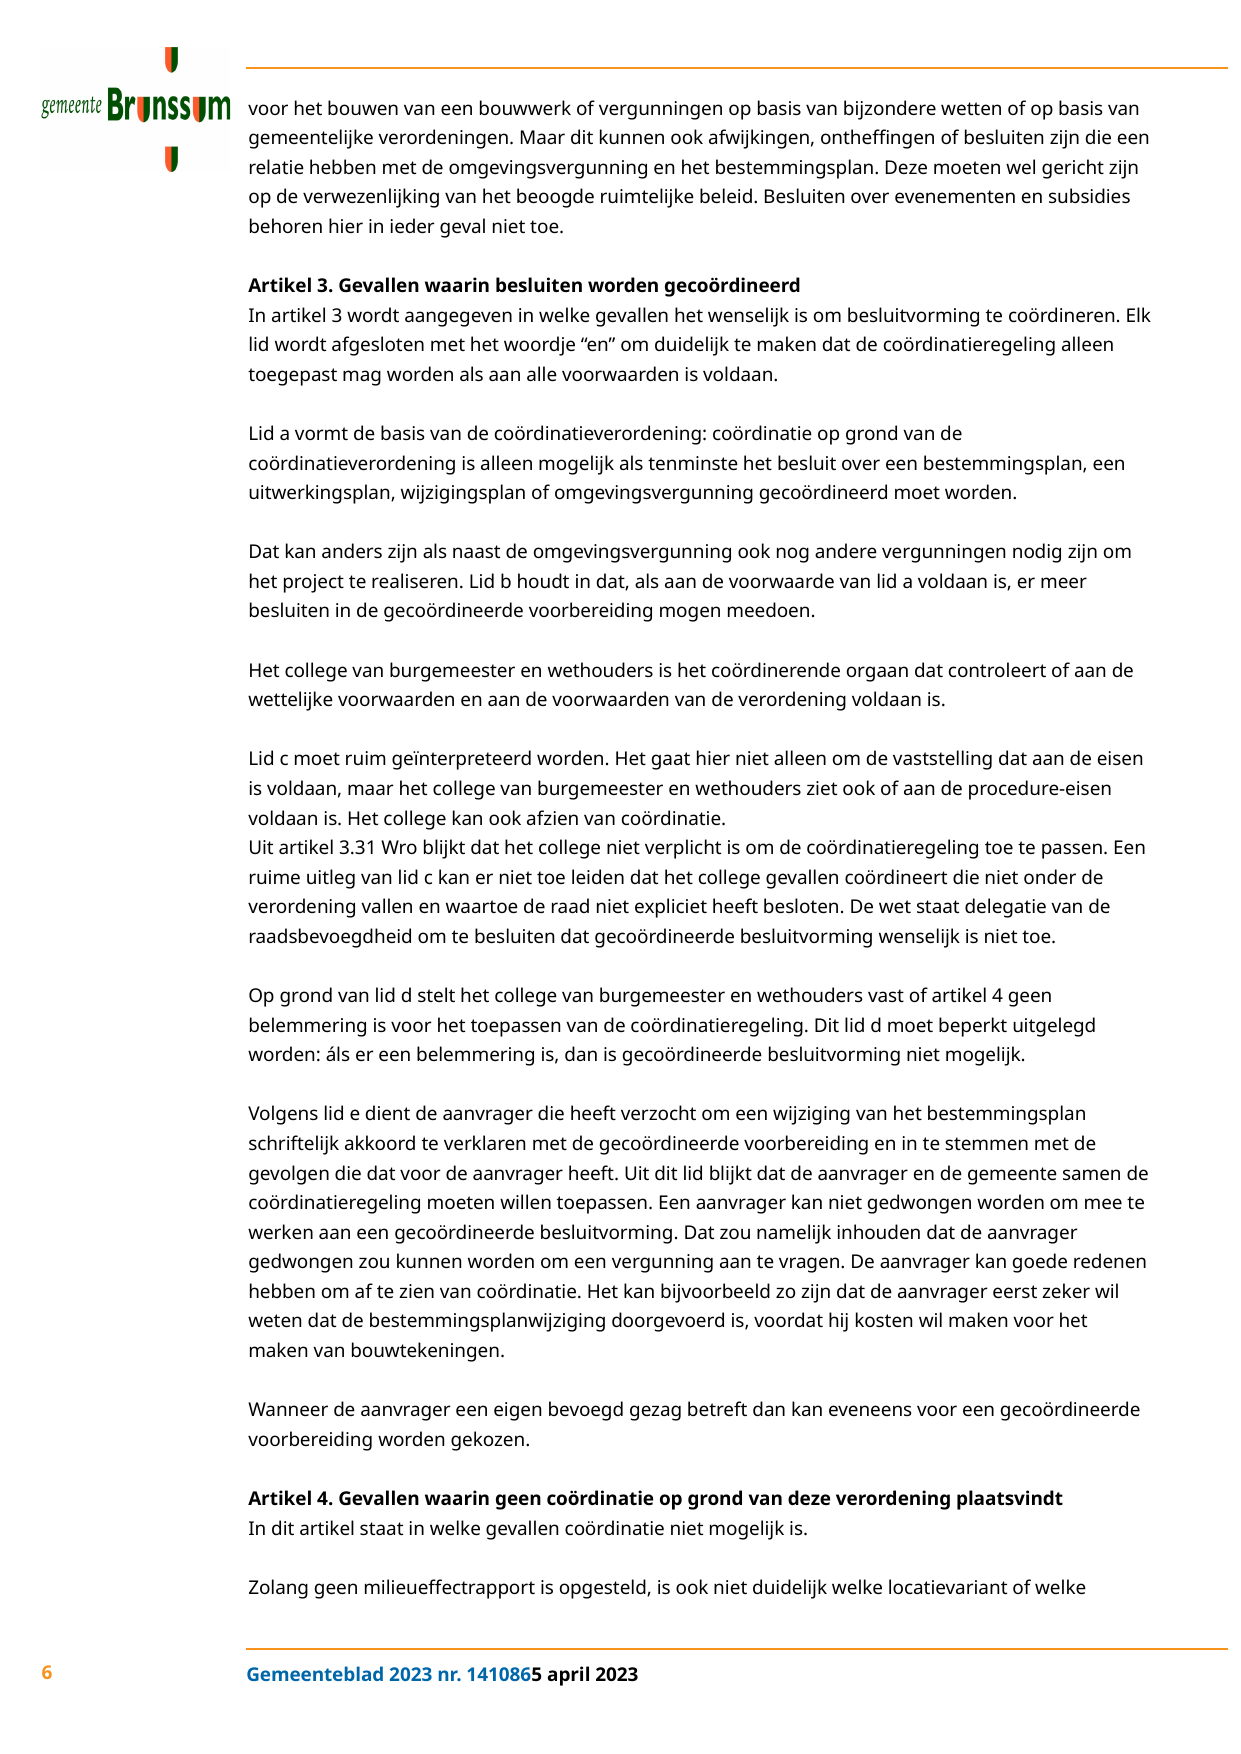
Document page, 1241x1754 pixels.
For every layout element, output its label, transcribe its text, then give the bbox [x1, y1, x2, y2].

text Lid c moet ruim geïnterpreteerd worden. Het gaat hier niet alleen om de vaststelling dat aan de eisen is voldaan, maar het college van burgemeester en wethouders ziet ook of aan de procedure-eisen voldaan is. Het college kan ook afzien van coördinatie. [248, 746, 1152, 831]
text voor het bouwen van een bouwwerk of vergunningen op basis van bijzondere wetten of op basis van gemeentelijke verordeningen. Maar dit kunnen ook afwijkingen, ontheffingen of besluiten zijn die een relatie hebben met de omgevingsvergunning en het bestemmingsplan. Deze moeten wel gericht zijn op de verwezenlijking van het beoogde ruimtelijke beleid. Besluiten over evenementen en subsidies behoren hier in ieder geval niet toe. [248, 95, 1152, 239]
text Uit artikel 3.31 Wro blijkt dat het college niet verplicht is om de coördinatieregeling toe te passen. Een ruime uitleg van lid c kan er niet toe leiden dat het college gevallen coördineert die niet onder de verordening vallen en waartoe de raad niet expliciet heeft besloten. De wet staat delegatie van de raadsbevoegdheid om te besluiten dat gecoördineerde besluitvorming wenselijk is niet toe. [248, 834, 1152, 949]
text Artikel 4. Gevallen waarin geen coördinatie op grond van deze verordening plaatsvindt [248, 1485, 1152, 1511]
text Op grond van lid d stelt het college van burgemeester en wethouders vast of artikel 4 geen belemmering is voor het toepassen van de coördinatieregeling. Dit lid d moet beperkt uitgelegd worden: áls er een belemmering is, dan is gecoördineerde besluitvorming niet mogelijk. [248, 982, 1152, 1067]
text Lid a vormt de basis van de coördinatieverordening: coördinatie op grond van de coördinatieverordening is alleen mogelijk als tenminste het besluit over een bestemmingsplan, een uitwerkingsplan, wijzigingsplan of omgevingsvergunning gecoördineerd moet worden. [248, 420, 1152, 505]
text Zolang geen milieueffectrapport is opgesteld, is ook niet duidelijk welke locatievariant of welke [248, 1574, 1152, 1600]
text Het college van burgemeester en wethouders is het coördinerende orgaan dat controleert of aan de wettelijke voorwaarden en aan de voorwaarden van de verordening voldaan is. [248, 657, 1152, 712]
text In artikel 3 wordt aangegeven in welke gevallen het wenselijk is om besluitvorming te coördineren. Elk lid wordt afgesloten met het woordje “en” om duidelijk te maken dat de coördinatieregeling alleen toegepast mag worden als aan alle voorwaarden is voldaan. [248, 302, 1152, 387]
text In dit artikel staat in welke gevallen coördinatie niet mogelijk is. [248, 1515, 1152, 1541]
text Dat kan anders zijn als naast de omgevingsvergunning ook nog andere vergunningen nodig zijn om het project te realiseren. Lid b houdt in dat, als aan de voorwaarde van lid a voldaan is, er meer besluiten in de gecoördineerde voorbereiding mogen meedoen. [248, 538, 1152, 623]
text Wanneer de aanvrager een eigen bevoegd gezag betreft dan kan eveneens voor een gecoördineerde voorbereiding worden gekozen. [248, 1396, 1152, 1452]
text Volgens lid e dient de aanvrager die heeft verzocht om een wijziging van het bestemmingsplan schriftelijk akkoord te verklaren met de gecoördineerde voorbereiding en in te stemmen met de gevolgen die dat voor de aanvrager heeft. Uit dit lid blijkt dat de aanvrager en de gemeente samen de coördinatieregeling moeten willen toepassen. Een aanvrager kan niet gedwongen worden om mee te werken aan een gecoördineerde besluitvorming. Dat zou namelijk inhouden dat de aanvrager gedwongen zou kunnen worden om een vergunning aan te vragen. De aanvrager kan goede redenen hebben om af te zien van coördinatie. Het kan bijvoorbeeld zo zijn dat de aanvrager eerst zeker wil weten dat de bestemmingsplanwijziging doorgevoerd is, voordat hij kosten wil maken voor het maken van bouwtekeningen. [248, 1101, 1152, 1363]
text Artikel 3. Gevallen waarin besluiten worden gecoördineerd [248, 272, 1152, 298]
picture [41, 47, 231, 172]
